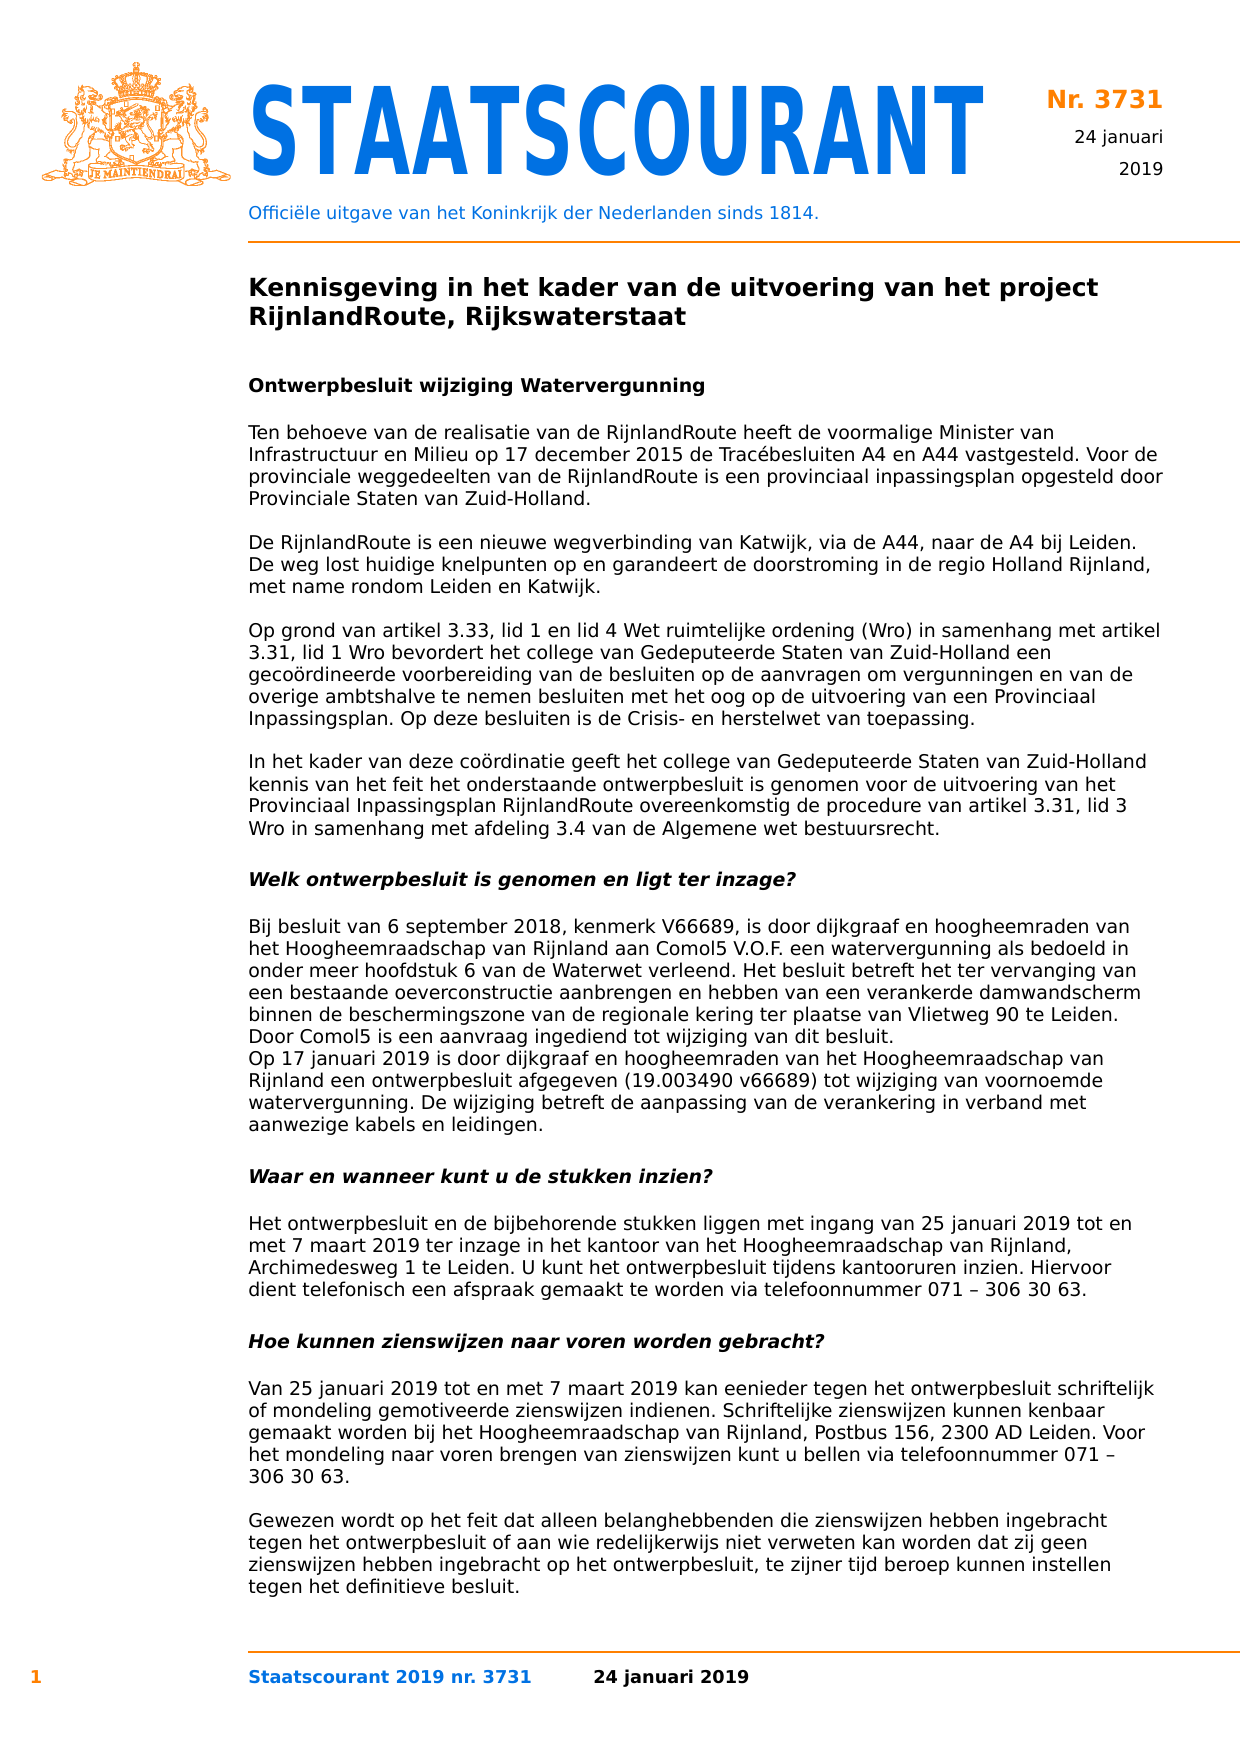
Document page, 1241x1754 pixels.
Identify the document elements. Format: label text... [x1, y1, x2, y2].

text Gewezen wordt op het feit dat alleen belanghebbenden die zienswijzen hebben ingebracht tegen het ontwerpbesluit of aan wie redelijkerwijs niet verweten kan worden dat zij geen zienswijzen hebben ingebracht op het ontwerpbesluit, te zijner tijd beroep kunnen instellen tegen het definitieve besluit. [248, 1510, 1163, 1598]
table_header Nr. 3731 [998, 62, 1240, 121]
subtitle Waar en wanneer kunt u de stukken inzien? [248, 1166, 1163, 1188]
table_cell 2019 [998, 153, 1240, 203]
subtitle Kennisgeving in het kader van de uitvoering van het project RijnlandRoute, Rijkswaterstaat [248, 273, 1163, 331]
picture [41, 62, 231, 186]
subtitle Hoe kunnen zienswijzen naar voren worden gebracht? [248, 1331, 1163, 1353]
text Ten behoeve van de realisatie van de RijnlandRoute heeft de voormalige Minister van Infrastructuur en Milieu op 17 december 2015 de Tracébesluiten A4 en A44 vastgesteld. Voor de provinciale weggedeelten van de RijnlandRoute is een provinciaal inpassingsplan opgesteld door Provinciale Staten van Zuid-Holland. [248, 422, 1163, 510]
table_cell 24 januari [998, 121, 1240, 153]
text Op 17 januari 2019 is door dijkgraaf en hoogheemraden van het Hoogheemraadschap van Rijnland een ontwerpbesluit afgegeven (19.003490 v66689) tot wijziging van voornoemde watervergunning. De wijziging betreft de aanpassing van de verankering in verband met aanwezige kabels en leidingen. [248, 1048, 1163, 1136]
text De RijnlandRoute is een nieuwe wegverbinding van Katwijk, via de A44, naar de A4 bij Leiden. De weg lost huidige knelpunten op en garandeert de doorstroming in de regio Holland Rijnland, met name rondom Leiden en Katwijk. [248, 532, 1163, 598]
table_header STAATSCOURANT [248, 62, 998, 203]
table_header [25, 62, 248, 241]
text Op grond van artikel 3.33, lid 1 en lid 4 Wet ruimtelijke ordening (Wro) in samenhang met artikel 3.31, lid 1 Wro bevordert het college van Gedeputeerde Staten van Zuid-Holland een gecoördineerde voorbereiding van de besluiten op de aanvragen om vergunningen en van de overige ambtshalve te nemen besluiten met het oog op de uitvoering van een Provinciaal Inpassingsplan. Op deze besluiten is de Crisis- en herstelwet van toepassing. [248, 620, 1163, 729]
text Bij besluit van 6 september 2018, kenmerk V66689, is door dijkgraaf en hoogheemraden van het Hoogheemraadschap van Rijnland aan Comol5 V.O.F. een watervergunning als bedoeld in onder meer hoofdstuk 6 van de Waterwet verleend. Het besluit betreft het ter vervanging van een bestaande oeverconstructie aanbrengen en hebben van een verankerde damwandscherm binnen de beschermingszone van de regionale kering ter plaatse van Vlietweg 90 te Leiden. Door Comol5 is een aanvraag ingediend tot wijziging van dit besluit. [248, 916, 1163, 1048]
text Van 25 januari 2019 tot en met 7 maart 2019 kan eenieder tegen het ontwerpbesluit schriftelijk of mondeling gemotiveerde zienswijzen indienen. Schriftelijke zienswijzen kunnen kenbaar gemaakt worden bij het Hoogheemraadschap van Rijnland, Postbus 156, 2300 AD Leiden. Voor het mondeling naar voren brengen van zienswijzen kunt u bellen via telefoonnummer 071 – 306 30 63. [248, 1378, 1163, 1488]
subtitle Ontwerpbesluit wijziging Watervergunning [248, 375, 1163, 397]
subtitle Welk ontwerpbesluit is genomen en ligt ter inzage? [248, 869, 1163, 891]
table_cell Officiële uitgave van het Koninkrijk der Nederlanden sinds 1814. [248, 203, 1240, 241]
text Het ontwerpbesluit en de bijbehorende stukken liggen met ingang van 25 januari 2019 tot en met 7 maart 2019 ter inzage in het kantoor van het Hoogheemraadschap van Rijnland, Archimedesweg 1 te Leiden. U kunt het ontwerpbesluit tijdens kantooruren inzien. Hiervoor dient telefonisch een afspraak gemaakt te worden via telefoonnummer 071 – 306 30 63. [248, 1213, 1163, 1301]
text In het kader van deze coördinatie geeft het college van Gedeputeerde Staten van Zuid-Holland kennis van het feit het onderstaande ontwerpbesluit is genomen voor de uitvoering van het Provinciaal Inpassingsplan RijnlandRoute overeenkomstig de procedure van artikel 3.31, lid 3 Wro in samenhang met afdeling 3.4 van de Algemene wet bestuursrecht. [248, 751, 1163, 839]
